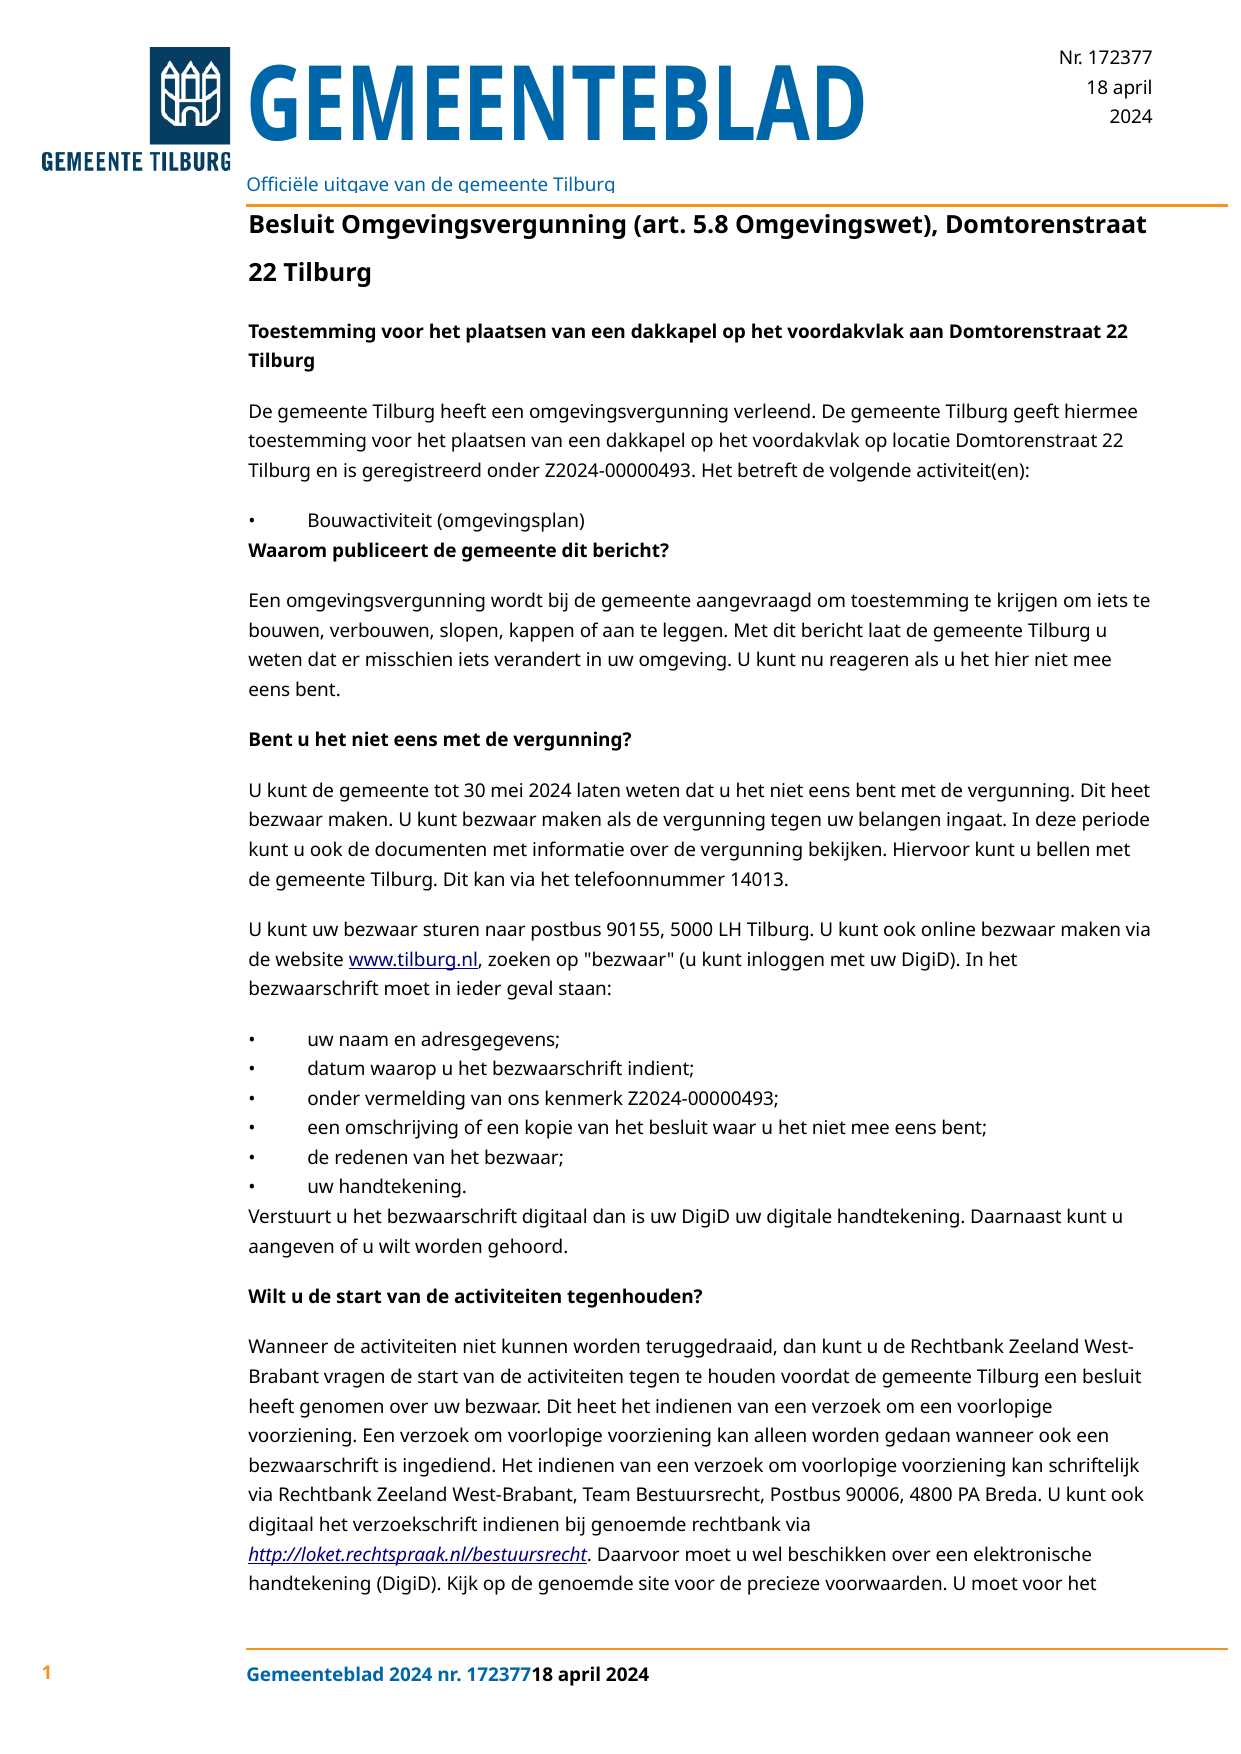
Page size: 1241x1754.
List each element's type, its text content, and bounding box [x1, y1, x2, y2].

list uw naam en adresgegevens; [248, 1026, 1152, 1052]
list uw handtekening. [248, 1174, 1152, 1199]
text Wanneer de activiteiten niet kunnen worden teruggedraaid, dan kunt u de Rechtbank Zeeland West-Brabant vragen de start van de activiteiten tegen te houden voordat de gemeente Tilburg een besluit heeft genomen over uw bezwaar. Dit heet het indienen van een verzoek om een voorlopige voorziening. Een verzoek om voorlopige voorziening kan alleen worden gedaan wanneer ook een bezwaarschrift is ingediend. Het indienen van een verzoek om voorlopige voorziening kan schriftelijk via Rechtbank Zeeland West-Brabant, Team Bestuursrecht, Postbus 90006, 4800 PA Breda. U kunt ook digitaal het verzoekschrift indienen bij genoemde rechtbank via http://loket.rechtspraak.nl/bestuursrecht. Daarvoor moet u wel beschikken over een elektronische handtekening (DigiD). Kijk op de genoemde site voor de precieze voorwaarden. U moet voor het [248, 1334, 1152, 1596]
text De gemeente Tilburg heeft een omgevingsvergunning verleend. De gemeente Tilburg geeft hiermee toestemming voor het plaatsen van een dakkapel op het voordakvlak op locatie Domtorenstraat 22 Tilburg en is geregistreerd onder Z2024-00000493. Het betreft de volgende activiteit(en): [248, 398, 1152, 483]
text U kunt de gemeente tot 30 mei 2024 laten weten dat u het niet eens bent met de vergunning. Dit heet bezwaar maken. U kunt bezwaar maken als de vergunning tegen uw belangen ingaat. In deze periode kunt u ook de documenten met informatie over de vergunning bekijken. Hiervoor kunt u bellen met de gemeente Tilburg. Dit kan via het telefoonnummer 14013. [248, 777, 1152, 892]
list een omschrijving of een kopie van het besluit waar u het niet mee eens bent; [248, 1114, 1152, 1140]
text Toestemming voor het plaatsen van een dakkapel op het voordakvlak aan Domtorenstraat 22 Tilburg [248, 318, 1152, 373]
text Wilt u de start van de activiteiten tegenhouden? [248, 1283, 1152, 1309]
text Een omgevingsvergunning wordt bij de gemeente aangevraagd om toestemming te krijgen om iets te bouwen, verbouwen, slopen, kappen of aan te leggen. Met dit bericht laat de gemeente Tilburg u weten dat er misschien iets verandert in uw omgeving. U kunt nu reageren als u het hier niet mee eens bent. [248, 587, 1152, 702]
text Bent u het niet eens met de vergunning? [248, 727, 1152, 752]
list de redenen van het bezwaar; [248, 1144, 1152, 1170]
text Waarom publiceert de gemeente dit bericht? [248, 537, 1152, 563]
text Verstuurt u het bezwaarschrift digitaal dan is uw DigiD uw digitale handtekening. Daarnaast kunt u aangeven of u wilt worden gehoord. [248, 1203, 1152, 1259]
list datum waarop u het bezwaarschrift indient; [248, 1055, 1152, 1081]
list onder vermelding van ons kenmerk Z2024-00000493; [248, 1085, 1152, 1111]
picture [41, 47, 231, 172]
list Bouwactiviteit (omgevingsplan) [248, 507, 1152, 533]
text Besluit Omgevingsvergunning (art. 5.8 Omgevingswet), Domtorenstraat 22 Tilburg [248, 207, 1152, 288]
text U kunt uw bezwaar sturen naar postbus 90155, 5000 LH Tilburg. U kunt ook online bezwaar maken via de website www.tilburg.nl, zoeken op "bezwaar" (u kunt inloggen met uw DigiD). In het bezwaarschrift moet in ieder geval staan: [248, 916, 1152, 1001]
